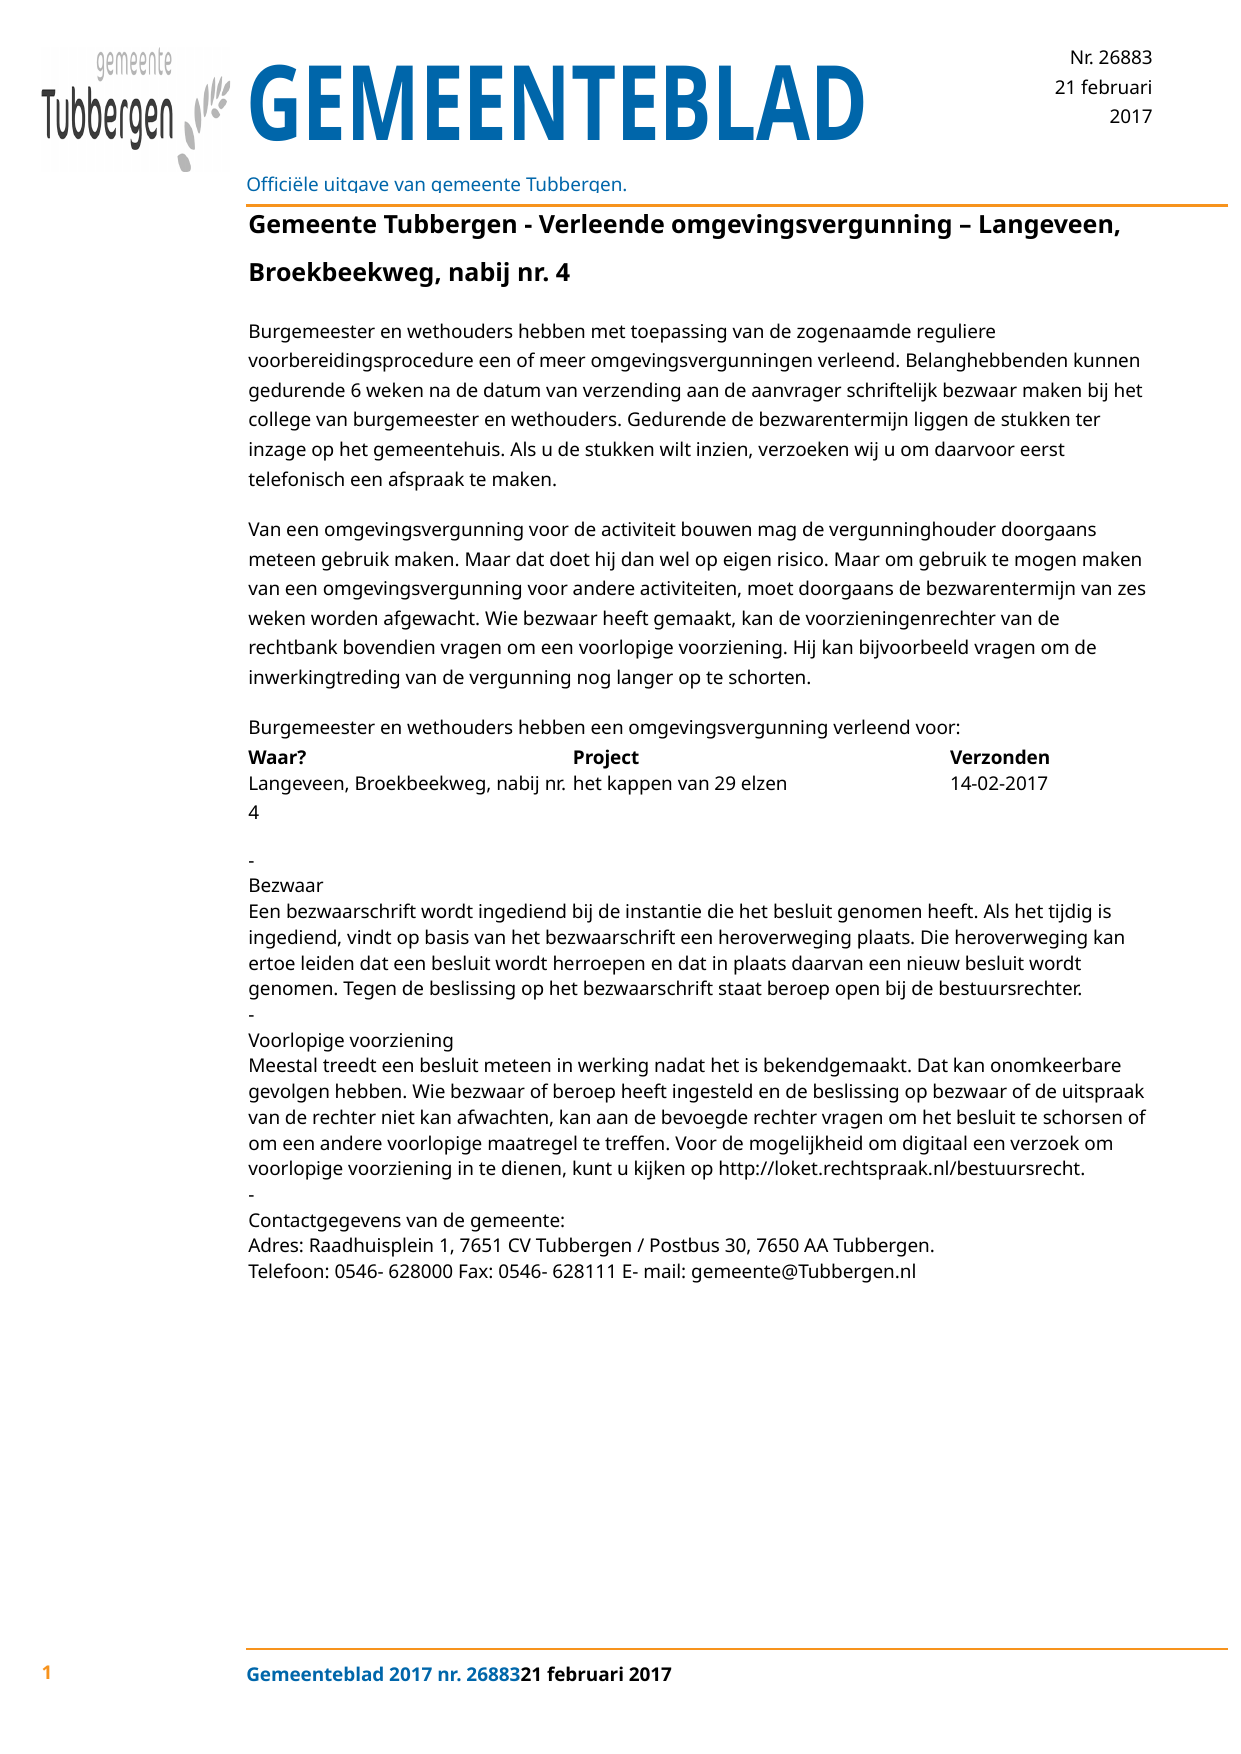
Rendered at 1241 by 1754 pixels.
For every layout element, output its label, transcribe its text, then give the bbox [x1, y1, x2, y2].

text Burgemeester en wethouders hebben met toepassing van de zogenaamde reguliere voorbereidingsprocedure een of meer omgevingsvergunningen verleend. Belanghebbenden kunnen gedurende 6 weken na de datum van verzending aan de aanvrager schriftelijk bezwaar maken bij het college van burgemeester en wethouders. Gedurende de bezwarentermijn liggen de stukken ter inzage op het gemeentehuis. Als u de stukken wilt inzien, verzoeken wij u om daarvoor eerst telefonisch een afspraak te maken. [248, 318, 1152, 492]
text Contactgegevens van de gemeente: [248, 1207, 1152, 1233]
text Voorlopige voorziening [248, 1027, 1152, 1053]
text Gemeente Tubbergen - Verleende omgevingsvergunning – Langeveen, Broekbeekweg, nabij nr. 4 [248, 207, 1152, 288]
table_header Verzonden [950, 744, 1152, 770]
text - [248, 1001, 1152, 1027]
text Meestal treedt een besluit meteen in werking nadat het is bekendgemaakt. Dat kan onomkeerbare gevolgen hebben. Wie bezwaar of beroep heeft ingesteld en de beslissing op bezwaar of de uitspraak van de rechter niet kan afwachten, kan aan de bevoegde rechter vragen om het besluit te schorsen of om een andere voorlopige maatregel te treffen. Voor de mogelijkheid om digitaal een verzoek om voorlopige voorziening in te dienen, kunt u kijken op http://loket.rechtspraak.nl/bestuursrecht. [248, 1053, 1152, 1181]
table_cell 14-02-2017 [950, 770, 1152, 825]
table_header Waar? [248, 744, 573, 770]
text Een bezwaarschrift wordt ingediend bij de instantie die het besluit genomen heeft. Als het tijdig is ingediend, vindt op basis van het bezwaarschrift een heroverweging plaats. Die heroverweging kan ertoe leiden dat een besluit wordt herroepen en dat in plaats daarvan een nieuw besluit wordt genomen. Tegen de beslissing op het bezwaarschrift staat beroep open bij de bestuursrechter. [248, 898, 1152, 1001]
text Adres: Raadhuisplein 1, 7651 CV Tubbergen / Postbus 30, 7650 AA Tubbergen. [248, 1233, 1152, 1258]
text - [248, 847, 1152, 872]
text Bezwaar [248, 872, 1152, 898]
table_header Project [573, 744, 950, 770]
picture [41, 47, 231, 172]
table_cell Langeveen, Broekbeekweg, nabij nr. 4 [248, 770, 573, 825]
text Telefoon: 0546- 628000 Fax: 0546- 628111 E- mail: gemeente@Tubbergen.nl [248, 1258, 1152, 1284]
text Van een omgevingsvergunning voor de activiteit bouwen mag de vergunninghouder doorgaans meteen gebruik maken. Maar dat doet hij dan wel op eigen risico. Maar om gebruik te mogen maken van een omgevingsvergunning voor andere activiteiten, moet doorgaans de bezwarentermijn van zes weken worden afgewacht. Wie bezwaar heeft gemaakt, kan de voorzieningenrechter van de rechtbank bovendien vragen om een voorlopige voorziening. Hij kan bijvoorbeeld vragen om de inwerkingtreding van de vergunning nog langer op te schorten. [248, 516, 1152, 690]
text Burgemeester en wethouders hebben een omgevingsvergunning verleend voor: [248, 714, 1152, 740]
text - [248, 1181, 1152, 1207]
table_cell het kappen van 29 elzen [573, 770, 950, 825]
